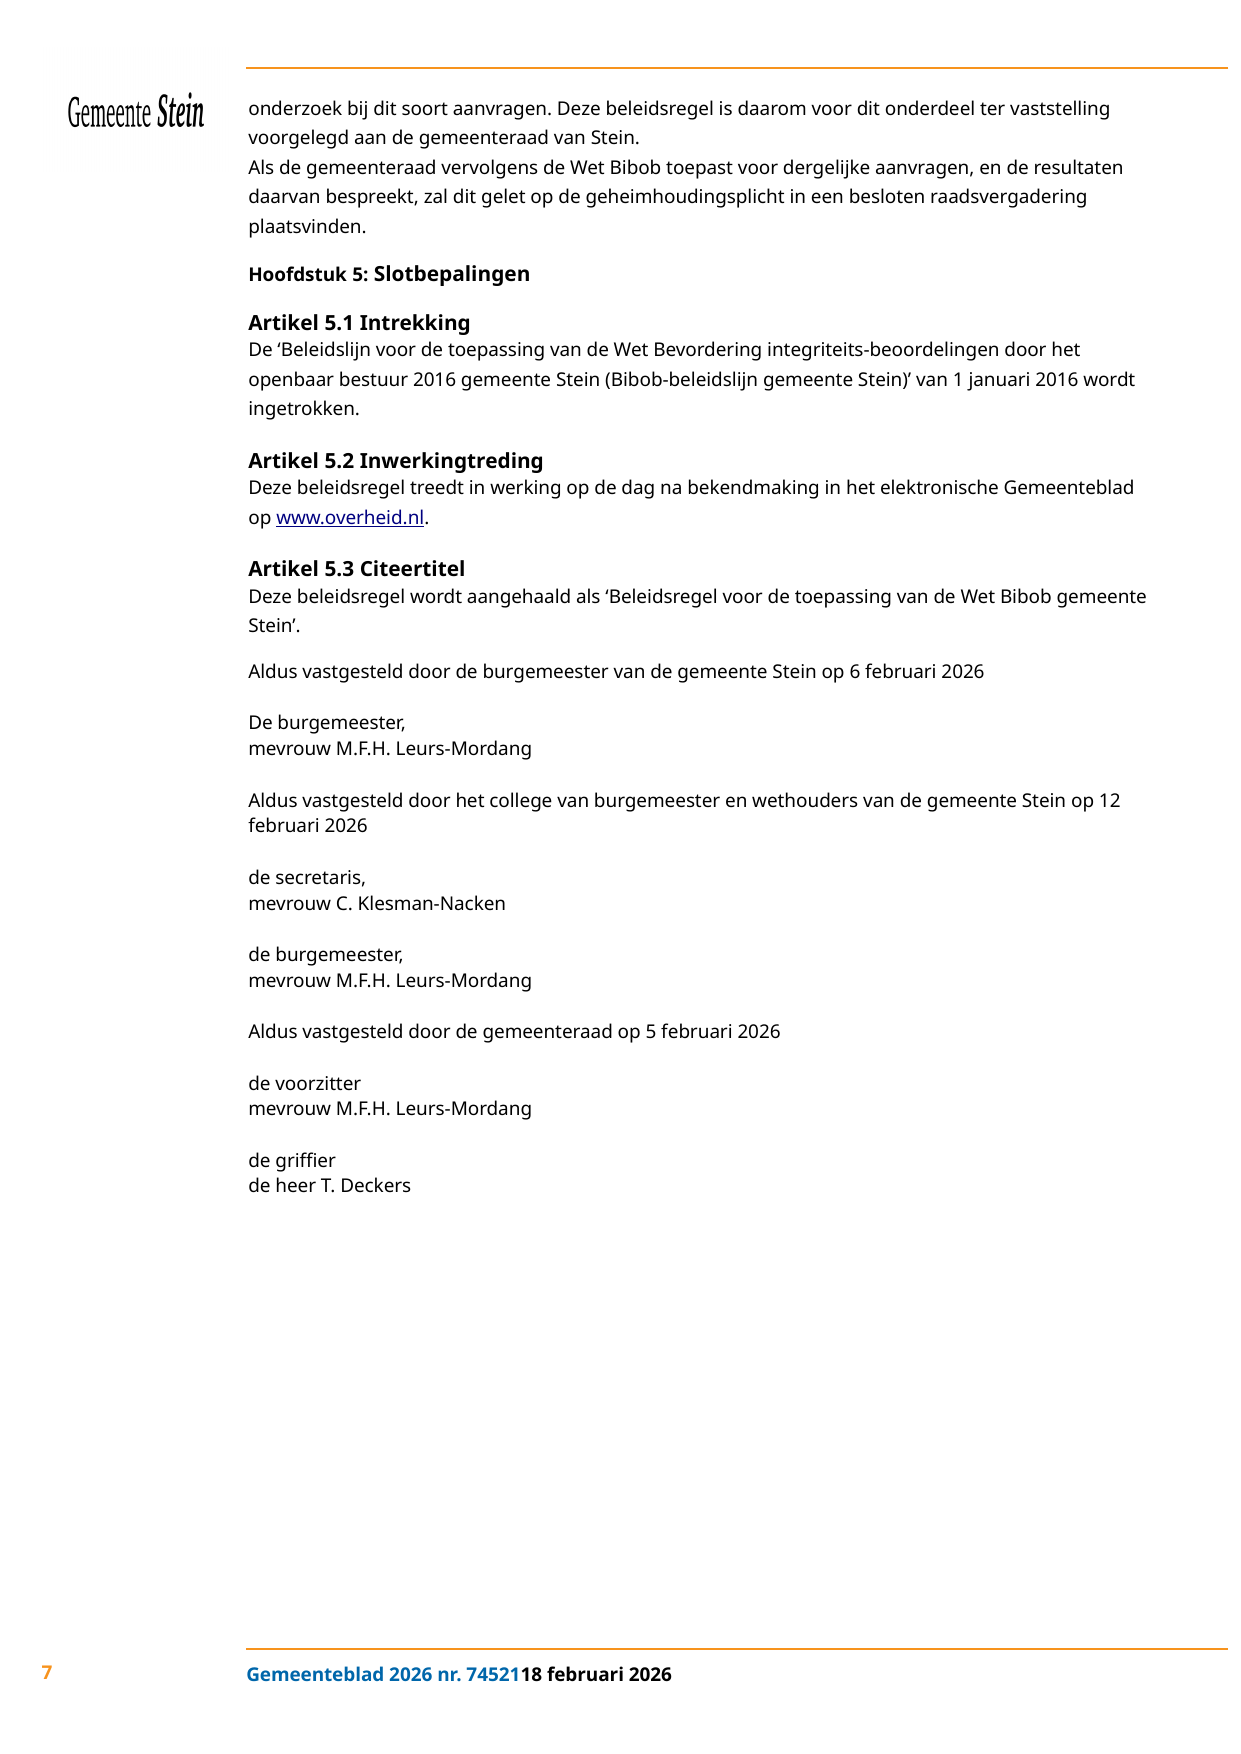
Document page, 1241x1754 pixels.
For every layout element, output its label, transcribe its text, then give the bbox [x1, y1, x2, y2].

text De ‘Beleidslijn voor de toepassing van de Wet Bevordering integriteits-beoordelingen door het openbaar bestuur 2016 gemeente Stein (Bibob-beleidslijn gemeente Stein)’ van 1 januari 2016 wordt ingetrokken. [248, 336, 1152, 421]
text Aldus vastgesteld door het college van burgemeester en wethouders van de gemeente Stein op 12 februari 2026 [248, 787, 1152, 838]
text de burgemeester, [248, 941, 1152, 967]
text de griffier [248, 1147, 1152, 1173]
text Deze beleidsregel treedt in werking op de dag na bekendmaking in het elektronische Gemeenteblad op www.overheid.nl. [248, 474, 1152, 530]
text Aldus vastgesteld door de gemeenteraad op 5 februari 2026 [248, 1018, 1152, 1044]
picture [41, 47, 231, 172]
text mevrouw M.F.H. Leurs-Mordang [248, 967, 1152, 993]
text De burgemeester, [248, 709, 1152, 735]
text mevrouw M.F.H. Leurs-Mordang [248, 735, 1152, 761]
text Hoofdstuk 5: Slotbepalingen [248, 259, 1152, 287]
text mevrouw M.F.H. Leurs-Mordang [248, 1096, 1152, 1121]
text Artikel 5.2 Inwerkingtreding [248, 446, 1152, 474]
text de heer T. Deckers [248, 1173, 1152, 1198]
text onderzoek bij dit soort aanvragen. Deze beleidsregel is daarom voor dit onderdeel ter vaststelling voorgelegd aan de gemeenteraad van Stein. [248, 95, 1152, 150]
text de voorzitter [248, 1070, 1152, 1096]
text Aldus vastgesteld door de burgemeester van de gemeente Stein op 6 februari 2026 [248, 658, 1152, 684]
text mevrouw C. Klesman-Nacken [248, 890, 1152, 915]
text Artikel 5.3 Citeertitel [248, 554, 1152, 583]
text de secretaris, [248, 864, 1152, 890]
text Deze beleidsregel wordt aangehaald als ‘Beleidsregel voor de toepassing van de Wet Bibob gemeente Stein’. [248, 583, 1152, 638]
text Artikel 5.1 Intrekking [248, 308, 1152, 336]
text Als de gemeenteraad vervolgens de Wet Bibob toepast voor dergelijke aanvragen, en de resultaten daarvan bespreekt, zal dit gelet op de geheimhoudingsplicht in een besloten raadsvergadering plaatsvinden. [248, 154, 1152, 239]
